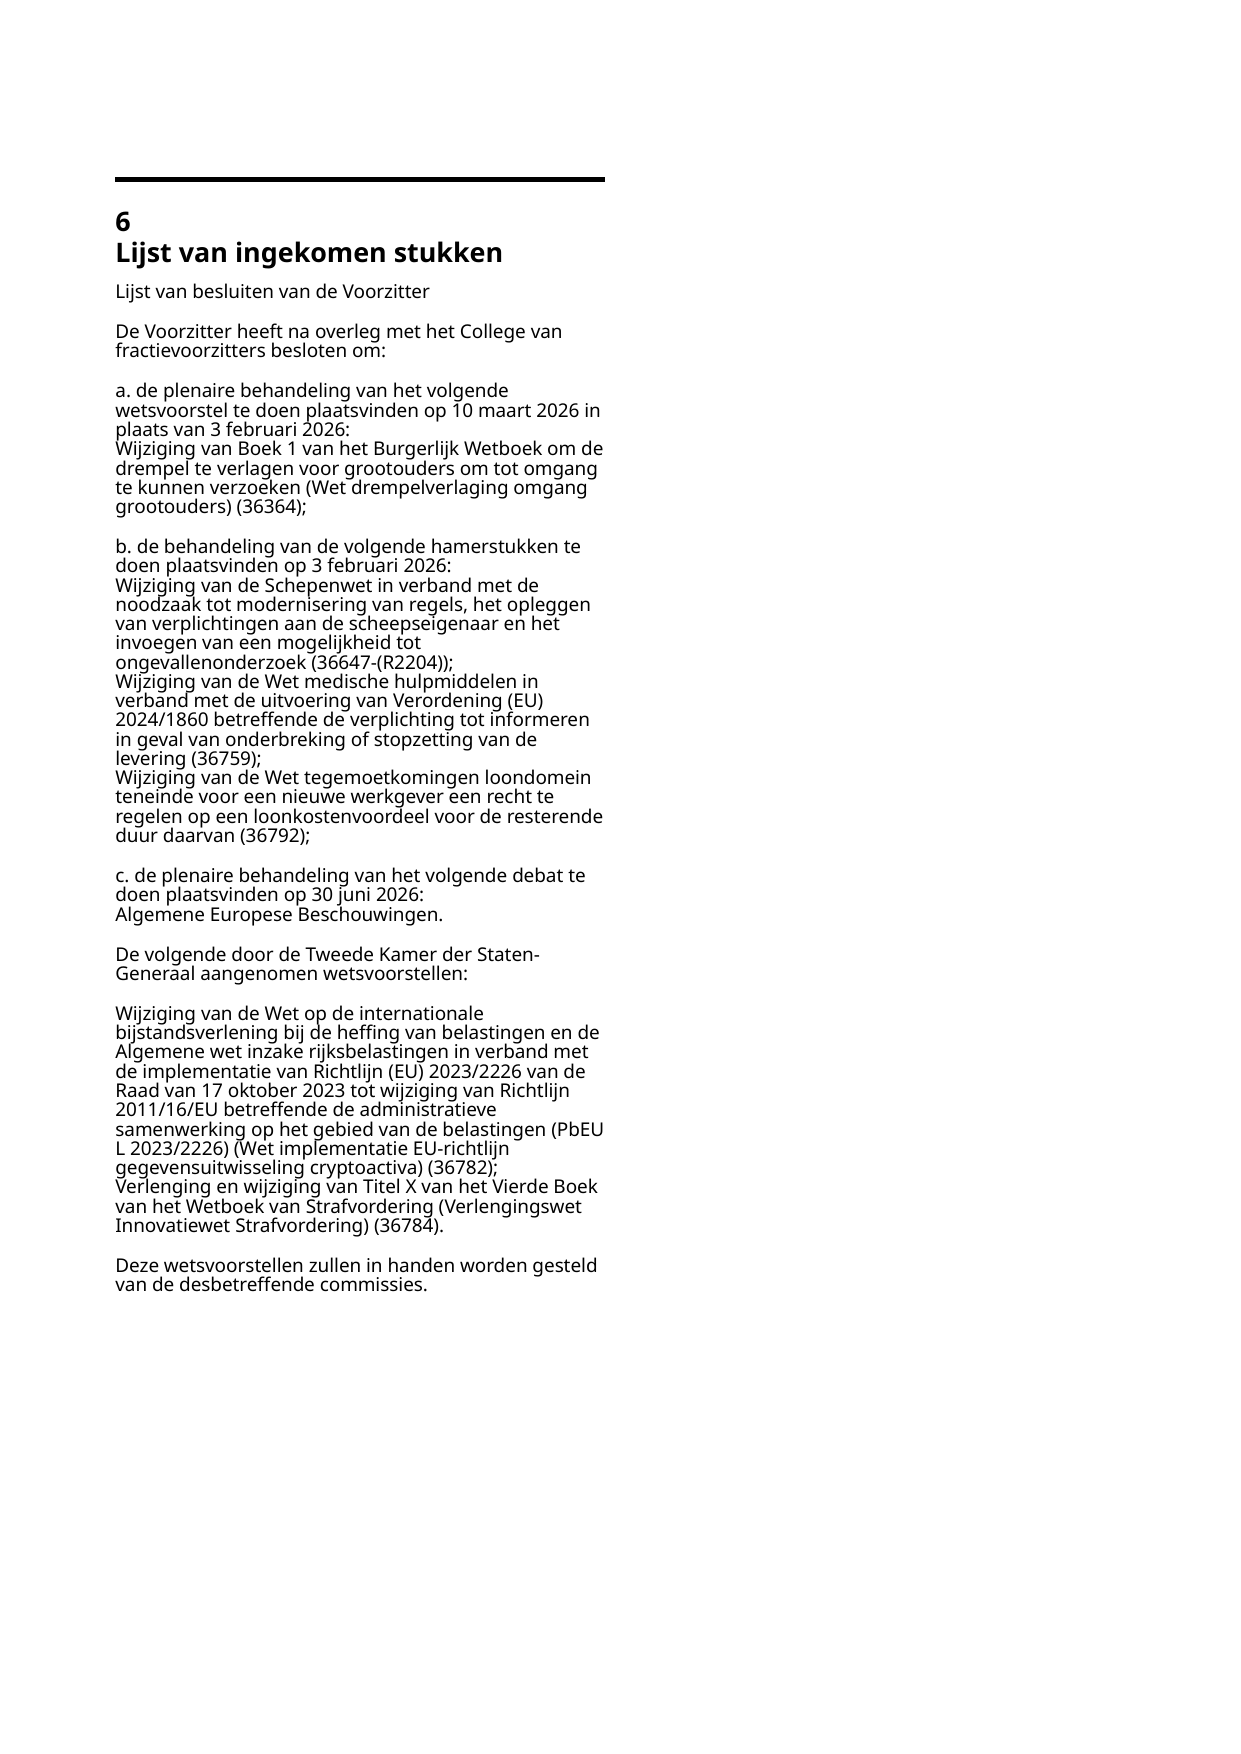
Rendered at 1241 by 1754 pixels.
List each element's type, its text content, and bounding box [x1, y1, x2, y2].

text Wijziging van de Wet tegemoetkomingen loondomein teneinde voor een nieuwe werkgever een recht te regelen op een loonkostenvoordeel voor de resterende duur daarvan (36792); [115, 769, 605, 846]
text De volgende door de Tweede Kamer der Staten-Generaal aangenomen wetsvoorstellen: [115, 946, 605, 984]
text Wijziging van de Schepenwet in verband met de noodzaak tot modernisering van regels, het opleggen van verplichtingen aan de scheepseigenaar en het invoegen van een mogelijkheid tot ongevallenonderzoek (36647-(R2204)); [115, 577, 605, 673]
text Lijst van besluiten van de Voorzitter [115, 283, 605, 302]
text Lijst van ingekomen stukken [115, 239, 605, 283]
text Verlenging en wijziging van Titel X van het Vierde Boek van het Wetboek van Strafvordering (Verlengingswet Innovatiewet Strafvordering) (36784). [115, 1178, 605, 1236]
text Algemene Europese Beschouwingen. [115, 906, 605, 925]
text c. de plenaire behandeling van het volgende debat te doen plaatsvinden op 30 juni 2026: [115, 867, 605, 906]
text Wijziging van de Wet op de internationale bijstandsverlening bij de heffing van belastingen en de Algemene wet inzake rijksbelastingen in verband met de implementatie van Richtlijn (EU) 2023/2226 van de Raad van 17 oktober 2023 tot wijziging van Richtlijn 2011/16/EU betreffende de administratieve samenwerking op het gebied van de belastingen (PbEU L 2023/2226) (Wet implementatie EU-richtlijn gegevensuitwisseling cryptoactiva) (36782); [115, 1005, 605, 1178]
text b. de behandeling van de volgende hamerstukken te doen plaatsvinden op 3 februari 2026: [115, 538, 605, 577]
text a. de plenaire behandeling van het volgende wetsvoorstel te doen plaatsvinden op 10 maart 2026 in plaats van 3 februari 2026: [115, 382, 605, 440]
text Deze wetsvoorstellen zullen in handen worden gesteld van de desbetreffende commissies. [115, 1257, 605, 1295]
text Wijziging van Boek 1 van het Burgerlijk Wetboek om de drempel te verlagen voor grootouders om tot omgang te kunnen verzoeken (Wet drempelverlaging omgang grootouders) (36364); [115, 440, 605, 517]
text De Voorzitter heeft na overleg met het College van fractievoorzitters besloten om: [115, 323, 605, 362]
text 6 [115, 203, 605, 239]
text Wijziging van de Wet medische hulpmiddelen in verband met de uitvoering van Verordening (EU) 2024/1860 betreffende de verplichting tot informeren in geval van onderbreking of stopzetting van de levering (36759); [115, 673, 605, 769]
